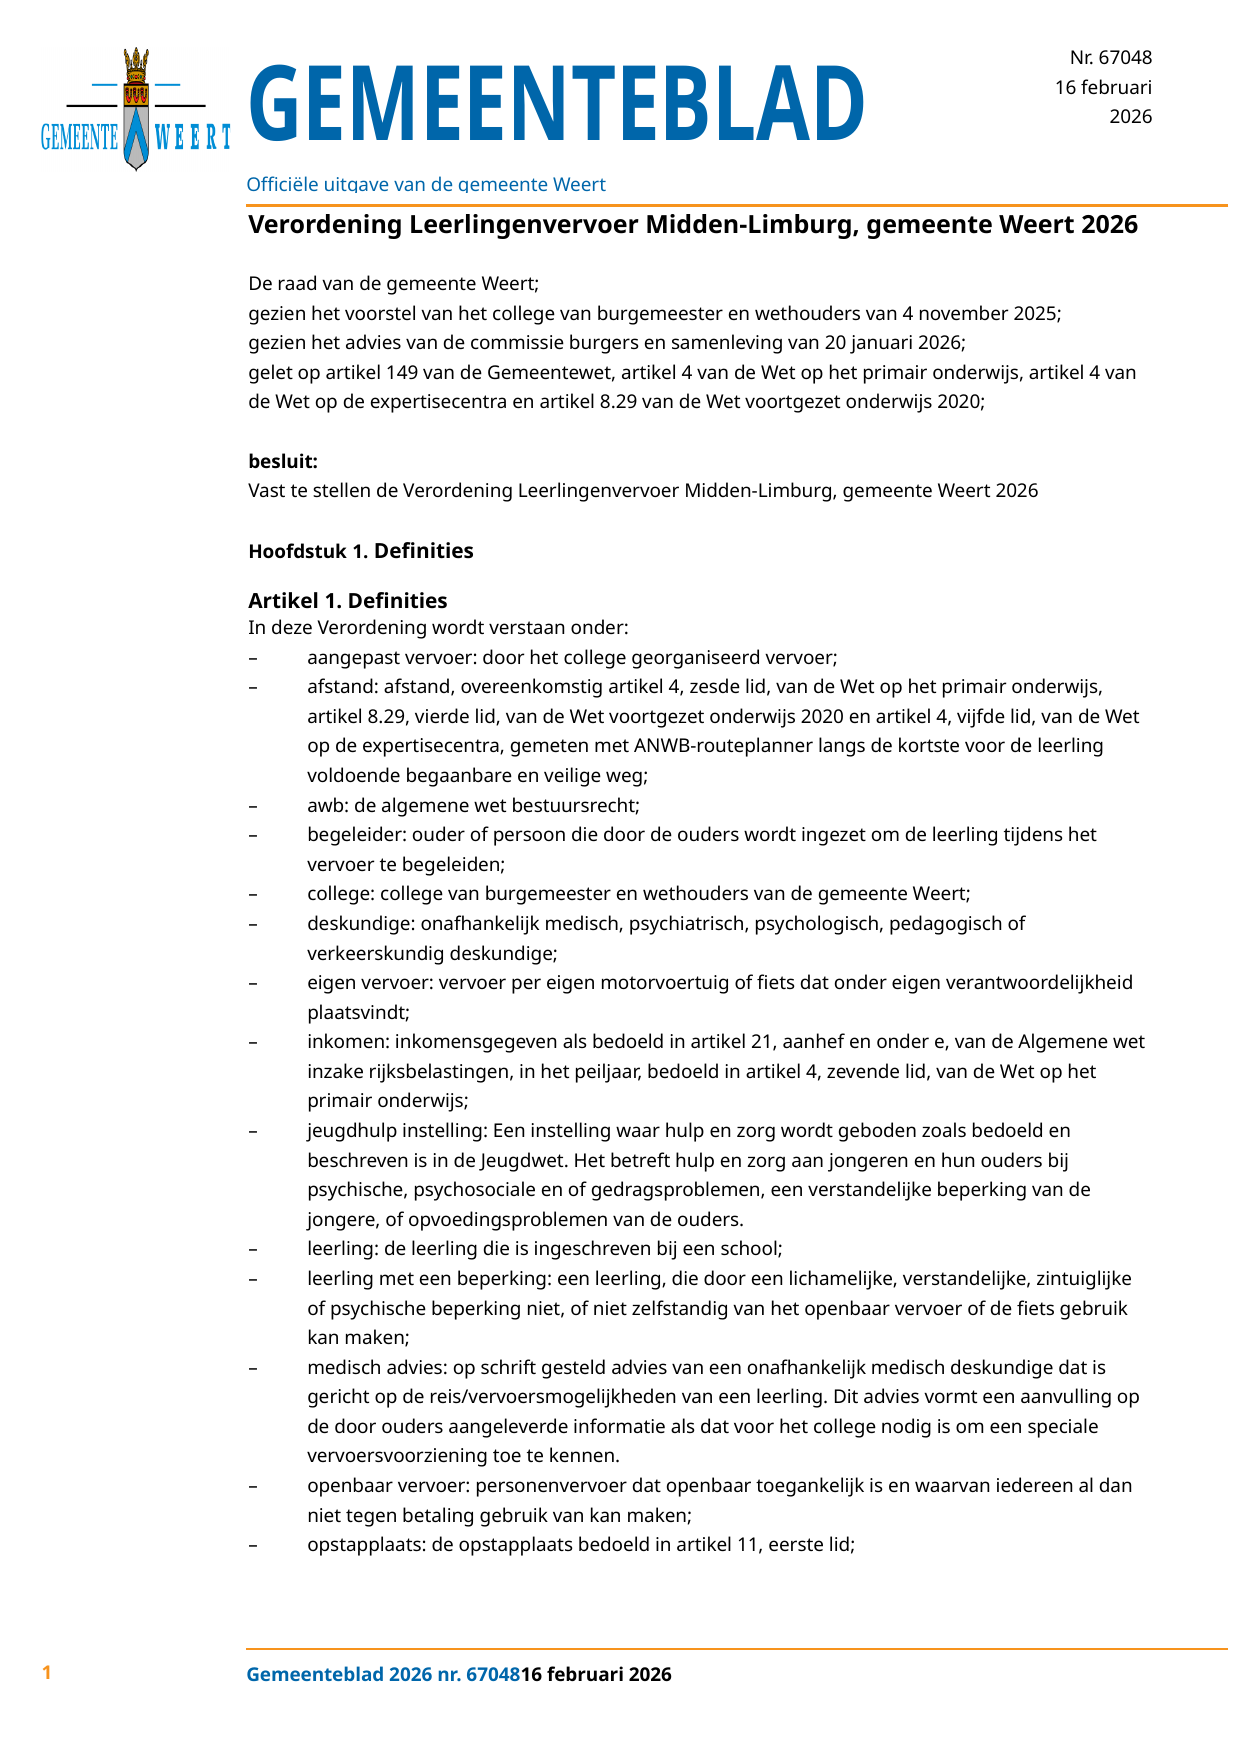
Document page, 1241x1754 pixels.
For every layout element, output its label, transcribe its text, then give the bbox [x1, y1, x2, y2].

text In deze Verordening wordt verstaan onder: [248, 614, 1152, 640]
list jeugdhulp instelling: Een instelling waar hulp en zorg wordt geboden zoals bedoeld en beschreven is in de Jeugdwet. Het betreft hulp en zorg aan jongeren en hun ouders bij psychische, psychosociale en of gedragsproblemen, een verstandelijke beperking van de jongere, of opvoedingsproblemen van de ouders. [248, 1117, 1152, 1232]
text De raad van de gemeente Weert; [248, 270, 1152, 296]
list afstand: afstand, overeenkomstig artikel 4, zesde lid, van de Wet op het primair onderwijs, artikel 8.29, vierde lid, van de Wet voortgezet onderwijs 2020 en artikel 4, vijfde lid, van de Wet op de expertisecentra, gemeten met ANWB-routeplanner langs de kortste voor de leerling voldoende begaanbare en veilige weg; [248, 673, 1152, 788]
text gezien het advies van de commissie burgers en samenleving van 20 januari 2026; [248, 329, 1152, 355]
list opstapplaats: de opstapplaats bedoeld in artikel 11, eerste lid; [248, 1531, 1152, 1557]
list inkomen: inkomensgegeven als bedoeld in artikel 21, aanhef en onder e, van de Algemene wet inzake rijksbelastingen, in het peiljaar, bedoeld in artikel 4, zevende lid, van de Wet op het primair onderwijs; [248, 1028, 1152, 1113]
list aangepast vervoer: door het college georganiseerd vervoer; [248, 644, 1152, 669]
list leerling met een beperking: een leerling, die door een lichamelijke, verstandelijke, zintuiglijke of psychische beperking niet, of niet zelfstandig van het openbaar vervoer of de fiets gebruik kan maken; [248, 1265, 1152, 1350]
list leerling: de leerling die is ingeschreven bij een school; [248, 1236, 1152, 1261]
list awb: de algemene wet bestuursrecht; [248, 792, 1152, 817]
list deskundige: onafhankelijk medisch, psychiatrisch, psychologisch, pedagogisch of verkeerskundig deskundige; [248, 910, 1152, 965]
list openbaar vervoer: personenvervoer dat openbaar toegankelijk is en waarvan iedereen al dan niet tegen betaling gebruik van kan maken; [248, 1472, 1152, 1527]
list begeleider: ouder of persoon die door de ouders wordt ingezet om de leerling tijdens het vervoer te begeleiden; [248, 821, 1152, 877]
text Artikel 1. Definities [248, 586, 1152, 614]
text Hoofdstuk 1. Definities [248, 537, 1152, 565]
text gelet op artikel 149 van de Gemeentewet, artikel 4 van de Wet op het primair onderwijs, artikel 4 van de Wet op de expertisecentra en artikel 8.29 van de Wet voortgezet onderwijs 2020; [248, 359, 1152, 414]
list eigen vervoer: vervoer per eigen motorvoertuig of fiets dat onder eigen verantwoordelijkheid plaatsvindt; [248, 969, 1152, 1024]
text Verordening Leerlingenvervoer Midden-Limburg, gemeente Weert 2026 [248, 207, 1152, 241]
list medisch advies: op schrift gesteld advies van een onafhankelijk medisch deskundige dat is gericht op de reis/vervoersmogelijkheden van een leerling. Dit advies vormt een aanvulling op de door ouders aangeleverde informatie als dat voor het college nodig is om een speciale vervoersvoorziening toe te kennen. [248, 1354, 1152, 1468]
text gezien het voorstel van het college van burgemeester en wethouders van 4 november 2025; [248, 300, 1152, 326]
list college: college van burgemeester en wethouders van de gemeente Weert; [248, 881, 1152, 906]
text Vast te stellen de Verordening Leerlingenvervoer Midden-Limburg, gemeente Weert 2026 [248, 477, 1152, 503]
text besluit: [248, 448, 1152, 473]
picture [41, 47, 231, 172]
